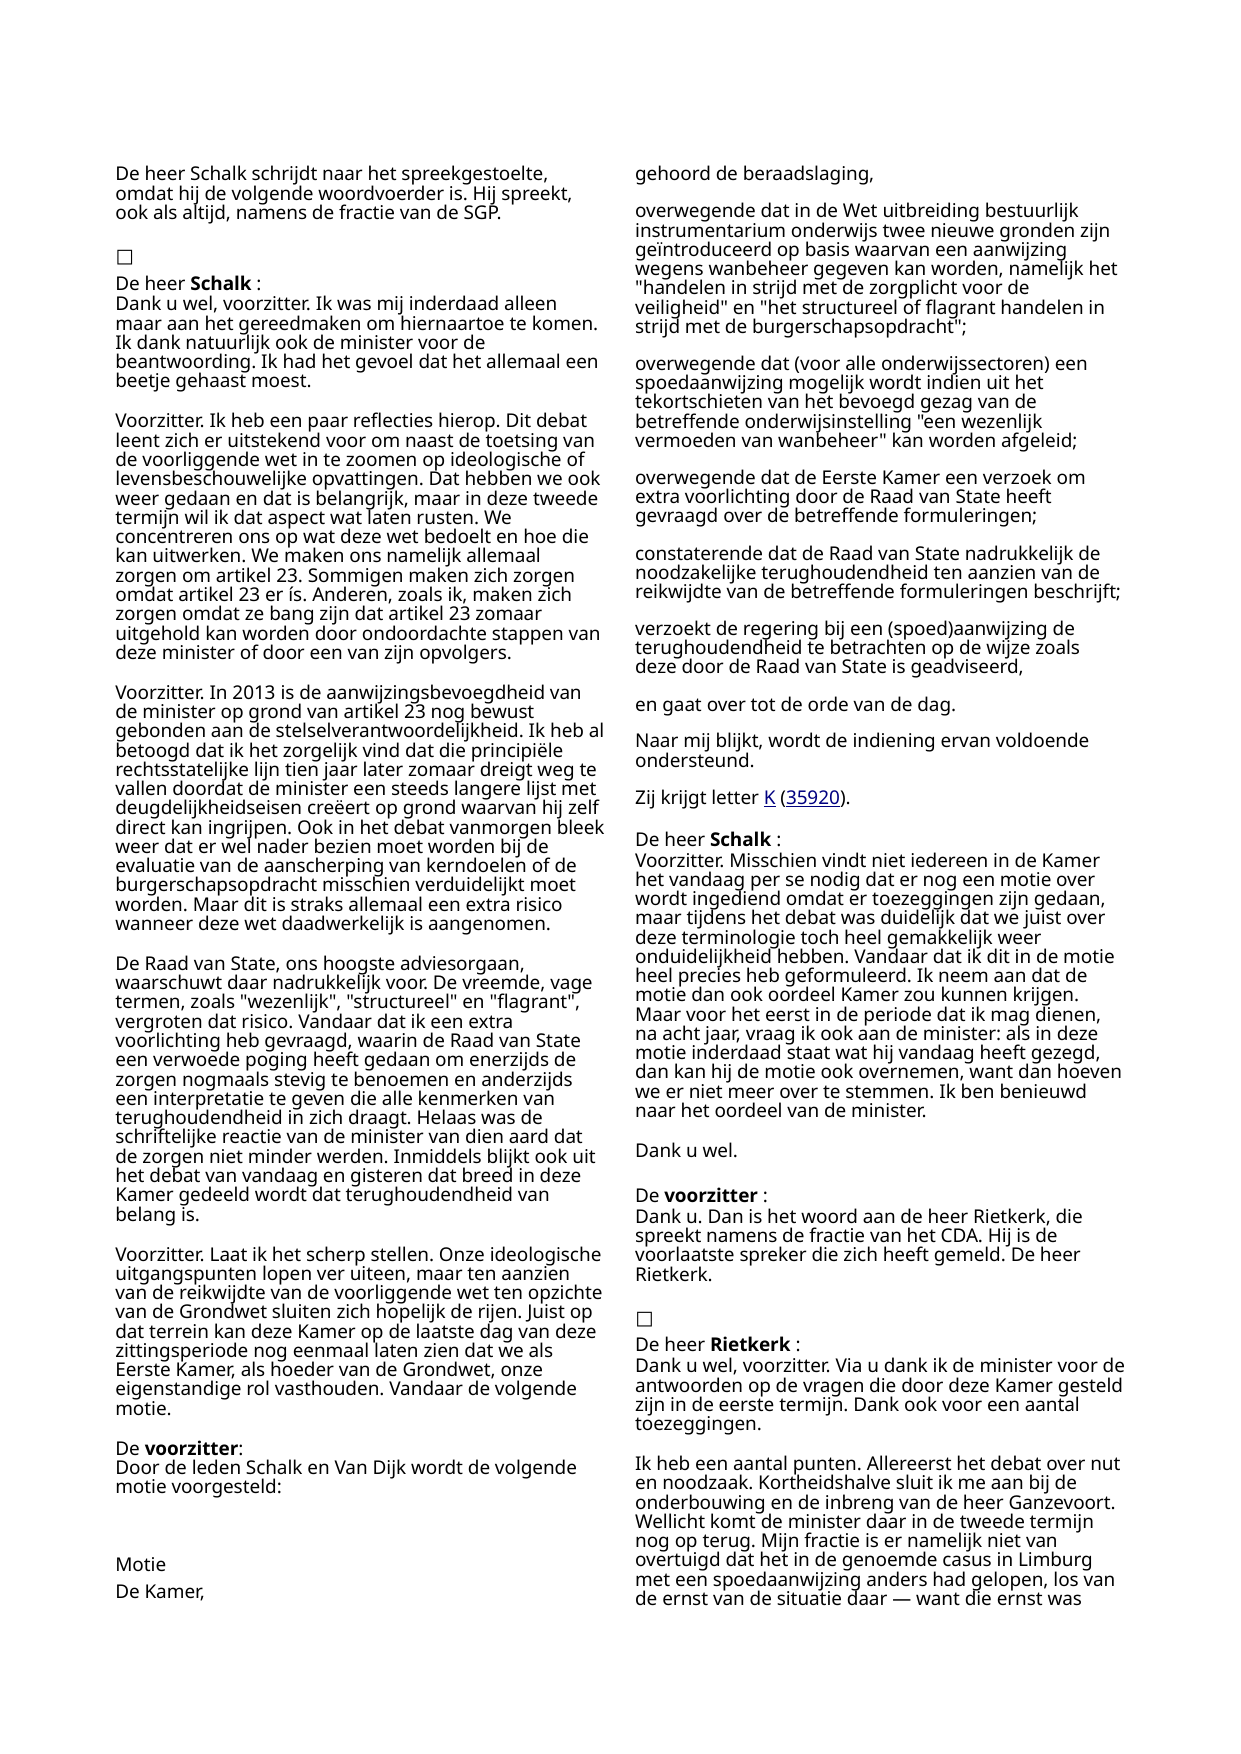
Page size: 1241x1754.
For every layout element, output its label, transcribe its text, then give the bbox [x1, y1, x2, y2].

text Voorzitter. In 2013 is de aanwijzingsbevoegdheid van de minister op grond van artikel 23 nog bewust gebonden aan de stelselverantwoordelijkheid. Ik heb al betoogd dat ik het zorgelijk vind dat die principiële rechtsstatelijke lijn tien jaar later zomaar dreigt weg te vallen doordat de minister een steeds langere lijst met deugdelijkheidseisen creëert op grond waarvan hij zelf direct kan ingrijpen. Ook in het debat vanmorgen bleek weer dat er wel nader bezien moet worden bij de evaluatie van de aanscherping van kerndoelen of de burgerschapsopdracht misschien verduidelijkt moet worden. Maar dit is straks allemaal een extra risico wanneer deze wet daadwerkelijk is aangenomen. [115, 684, 605, 934]
text De voorzitter: [115, 1440, 605, 1459]
text overwegende dat in de Wet uitbreiding bestuurlijk instrumentarium onderwijs twee nieuwe gronden zijn geïntroduceerd op basis waarvan een aanwijzing wegens wanbeheer gegeven kan worden, namelijk het "handelen in strijd met de zorgplicht voor de veiligheid" en "het structureel of flagrant handelen in strijd met de burgerschapsopdracht"; [635, 202, 1125, 337]
text Door de leden Schalk en Van Dijk wordt de volgende motie voorgesteld: [115, 1459, 605, 1497]
text Motie [115, 1551, 605, 1577]
text Dank u wel. [635, 1142, 1125, 1161]
text ⬜ [115, 244, 605, 270]
text De Kamer, [115, 1583, 605, 1602]
text Voorzitter. Laat ik het scherp stellen. Onze ideologische uitgangspunten lopen ver uiteen, maar ten aanzien van de reikwijdte van de voorliggende wet ten opzichte van de Grondwet sluiten zich hopelijk de rijen. Juist op dat terrein kan deze Kamer op de laatste dag van deze zittingsperiode nog eenmaal laten zien dat we als Eerste Kamer, als hoeder van de Grondwet, onze eigenstandige rol vasthouden. Vandaar de volgende motie. [115, 1246, 605, 1419]
text De Raad van State, ons hoogste adviesorgaan, waarschuwt daar nadrukkelijk voor. De vreemde, vage termen, zoals "wezenlijk", "structureel" en "flagrant", vergroten dat risico. Vandaar dat ik een extra voorlichting heb gevraagd, waarin de Raad van State een verwoede poging heeft gedaan om enerzijds de zorgen nogmaals stevig te benoemen en anderzijds een interpretatie te geven die alle kenmerken van terughoudendheid in zich draagt. Helaas was de schriftelijke reactie van de minister van dien aard dat de zorgen niet minder werden. Inmiddels blijkt ook uit het debat van vandaag en gisteren dat breed in deze Kamer gedeeld wordt dat terughoudendheid van belang is. [115, 955, 605, 1225]
text gehoord de beraadslaging, [635, 165, 1125, 184]
text ⬜ [635, 1306, 1125, 1332]
text Ik heb een aantal punten. Allereerst het debat over nut en noodzaak. Kortheidshalve sluit ik me aan bij de onderbouwing en de inbreng van de heer Ganzevoort. Wellicht komt de minister daar in de tweede termijn nog op terug. Mijn fractie is er namelijk niet van overtuigd dat het in de genoemde casus in Limburg met een spoedaanwijzing anders had gelopen, los van de ernst van de situatie daar — want die ernst was [635, 1455, 1125, 1609]
text De voorzitter : [635, 1182, 1125, 1208]
text De heer Schalk schrijdt naar het spreekgestoelte, omdat hij de volgende woordvoerder is. Hij spreekt, ook als altijd, namens de fractie van de SGP. [115, 165, 605, 223]
text overwegende dat (voor alle onderwijssectoren) een spoedaanwijzing mogelijk wordt indien uit het tekortschieten van het bevoegd gezag van de betreffende onderwijsinstelling "een wezenlijk vermoeden van wanbeheer" kan worden afgeleid; [635, 355, 1125, 451]
text Voorzitter. Ik heb een paar reflecties hierop. Dit debat leent zich er uitstekend voor om naast de toetsing van de voorliggende wet in te zoomen op ideologische of levensbeschouwelijke opvattingen. Dat hebben we ook weer gedaan en dat is belangrijk, maar in deze tweede termijn wil ik dat aspect wat laten rusten. We concentreren ons op wat deze wet bedoelt en hoe die kan uitwerken. We maken ons namelijk allemaal zorgen om artikel 23. Sommigen maken zich zorgen omdat artikel 23 er ís. Anderen, zoals ik, maken zich zorgen omdat ze bang zijn dat artikel 23 zomaar uitgehold kan worden door ondoordachte stappen van deze minister of door een van zijn opvolgers. [115, 412, 605, 663]
text Dank u wel, voorzitter. Via u dank ik de minister voor de antwoorden op de vragen die door deze Kamer gesteld zijn in de eerste termijn. Dank ook voor een aantal toezeggingen. [635, 1357, 1125, 1434]
text Dank u wel, voorzitter. Ik was mij inderdaad alleen maar aan het gereedmaken om hiernaartoe te komen. Ik dank natuurlijk ook de minister voor de beantwoording. Ik had het gevoel dat het allemaal een beetje gehaast moest. [115, 295, 605, 392]
text De heer Rietkerk : [635, 1332, 1125, 1357]
text en gaat over tot de orde van de dag. [635, 696, 1125, 715]
text De heer Schalk : [635, 826, 1125, 852]
text overwegende dat de Eerste Kamer een verzoek om extra voorlichting door de Raad van State heeft gevraagd over de betreffende formuleringen; [635, 469, 1125, 527]
text Dank u. Dan is het woord aan de heer Rietkerk, die spreekt namens de fractie van het CDA. Hij is de voorlaatste spreker die zich heeft gemeld. De heer Rietkerk. [635, 1208, 1125, 1285]
text verzoekt de regering bij een (spoed)aanwijzing de terughoudendheid te betrachten op de wijze zoals deze door de Raad van State is geadviseerd, [635, 620, 1125, 678]
text Naar mij blijkt, wordt de indiening ervan voldoende ondersteund. [635, 732, 1125, 771]
text Zij krijgt letter K (35920). [635, 789, 1125, 808]
text Voorzitter. Misschien vindt niet iedereen in de Kamer het vandaag per se nodig dat er nog een motie over wordt ingediend omdat er toezeggingen zijn gedaan, maar tijdens het debat was duidelijk dat we juist over deze terminologie toch heel gemakkelijk weer onduidelijkheid hebben. Vandaar dat ik dit in de motie heel precies heb geformuleerd. Ik neem aan dat de motie dan ook oordeel Kamer zou kunnen krijgen. Maar voor het eerst in de periode dat ik mag dienen, na acht jaar, vraag ik ook aan de minister: als in deze motie inderdaad staat wat hij vandaag heeft gezegd, dan kan hij de motie ook overnemen, want dan hoeven we er niet meer over te stemmen. Ik ben benieuwd naar het oordeel van de minister. [635, 852, 1125, 1121]
text constaterende dat de Raad van State nadrukkelijk de noodzakelijke terughoudendheid ten aanzien van de reikwijdte van de betreffende formuleringen beschrijft; [635, 544, 1125, 602]
text De heer Schalk : [115, 270, 605, 295]
